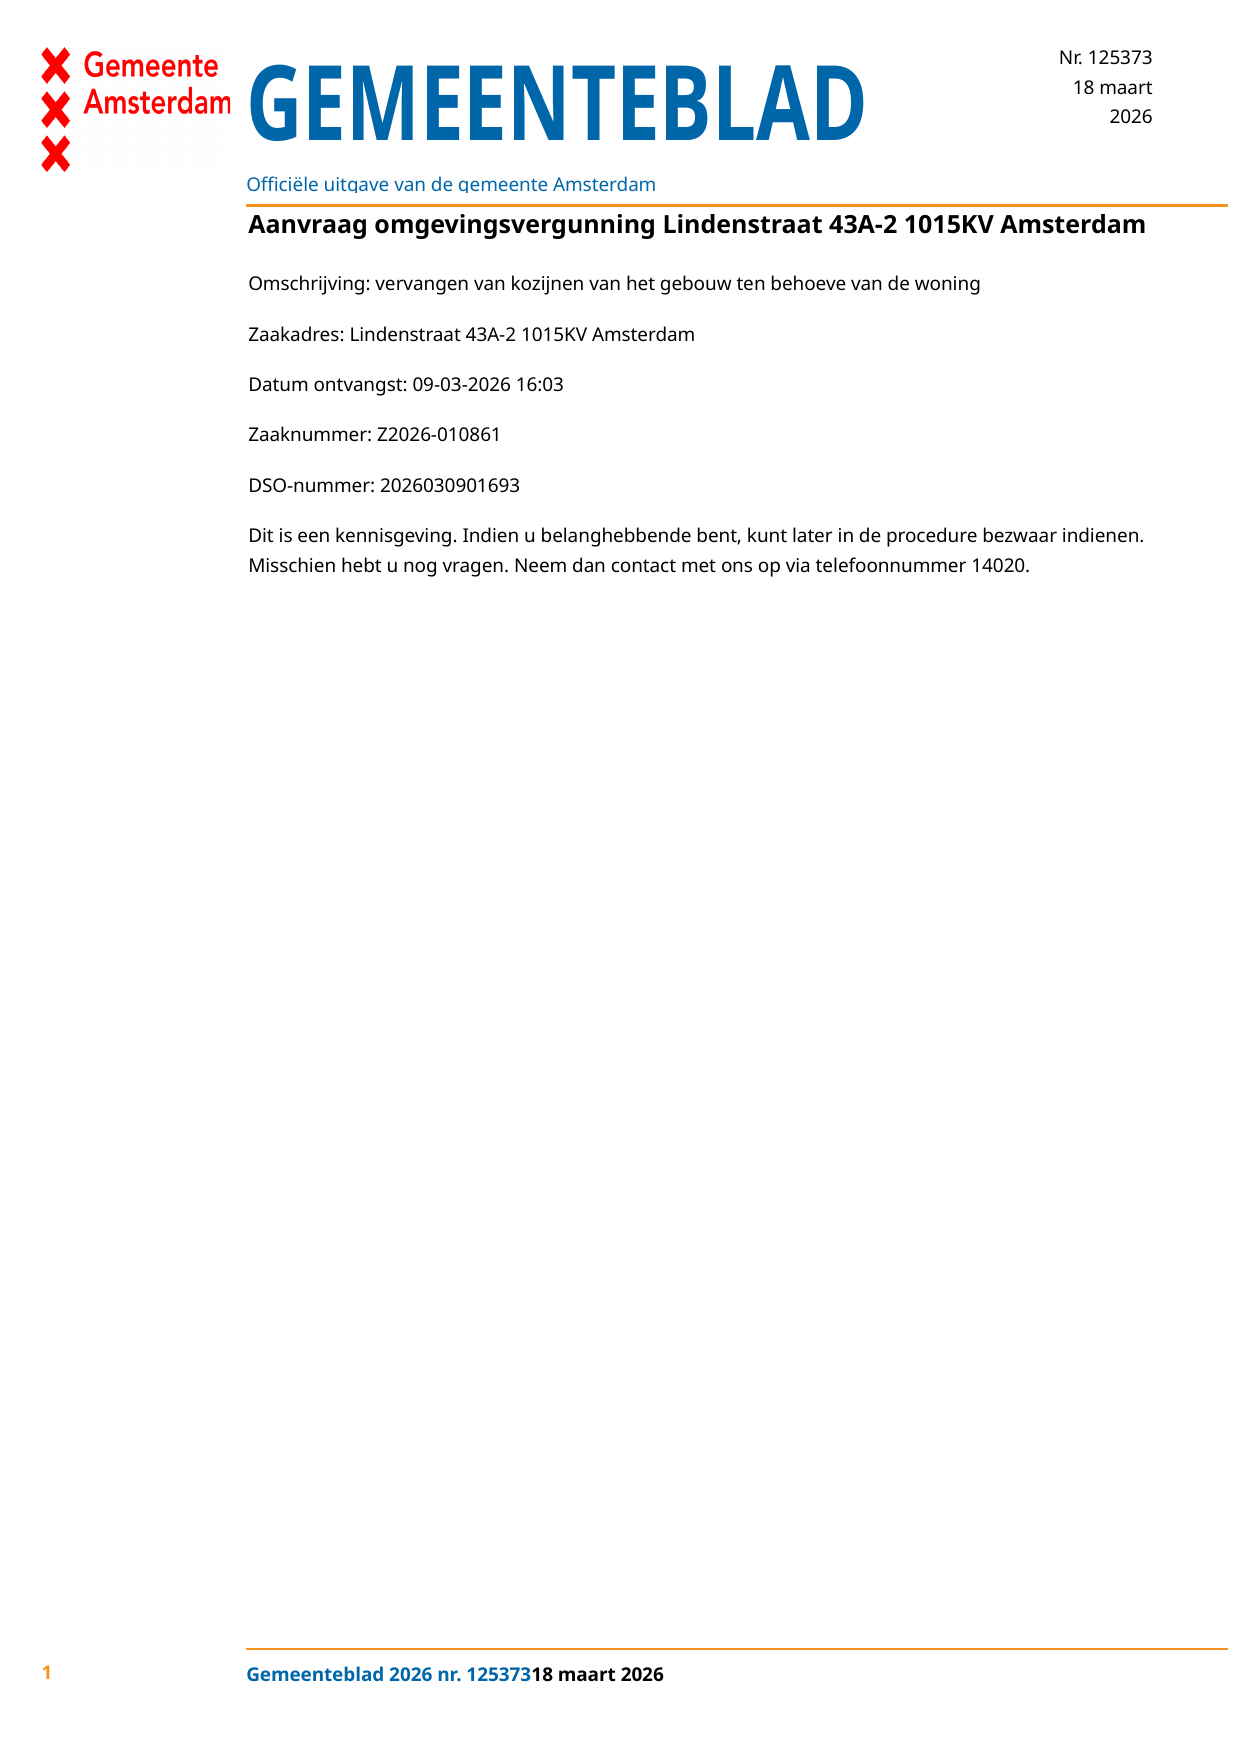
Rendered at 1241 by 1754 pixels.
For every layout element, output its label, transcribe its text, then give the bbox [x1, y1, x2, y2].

text Datum ontvangst: 09-03-2026 16:03 [248, 371, 1152, 397]
text Zaakadres: Lindenstraat 43A-2 1015KV Amsterdam [248, 321, 1152, 346]
text Omschrijving: vervangen van kozijnen van het gebouw ten behoeve van de woning [248, 270, 1152, 296]
text DSO-nummer: 2026030901693 [248, 472, 1152, 498]
text Dit is een kennisgeving. Indien u belanghebbende bent, kunt later in de procedure bezwaar indienen. Misschien hebt u nog vragen. Neem dan contact met ons op via telefoonnummer 14020. [248, 522, 1152, 578]
text Zaaknummer: Z2026-010861 [248, 422, 1152, 447]
picture [41, 47, 231, 172]
text Aanvraag omgevingsvergunning Lindenstraat 43A-2 1015KV Amsterdam [248, 207, 1152, 241]
